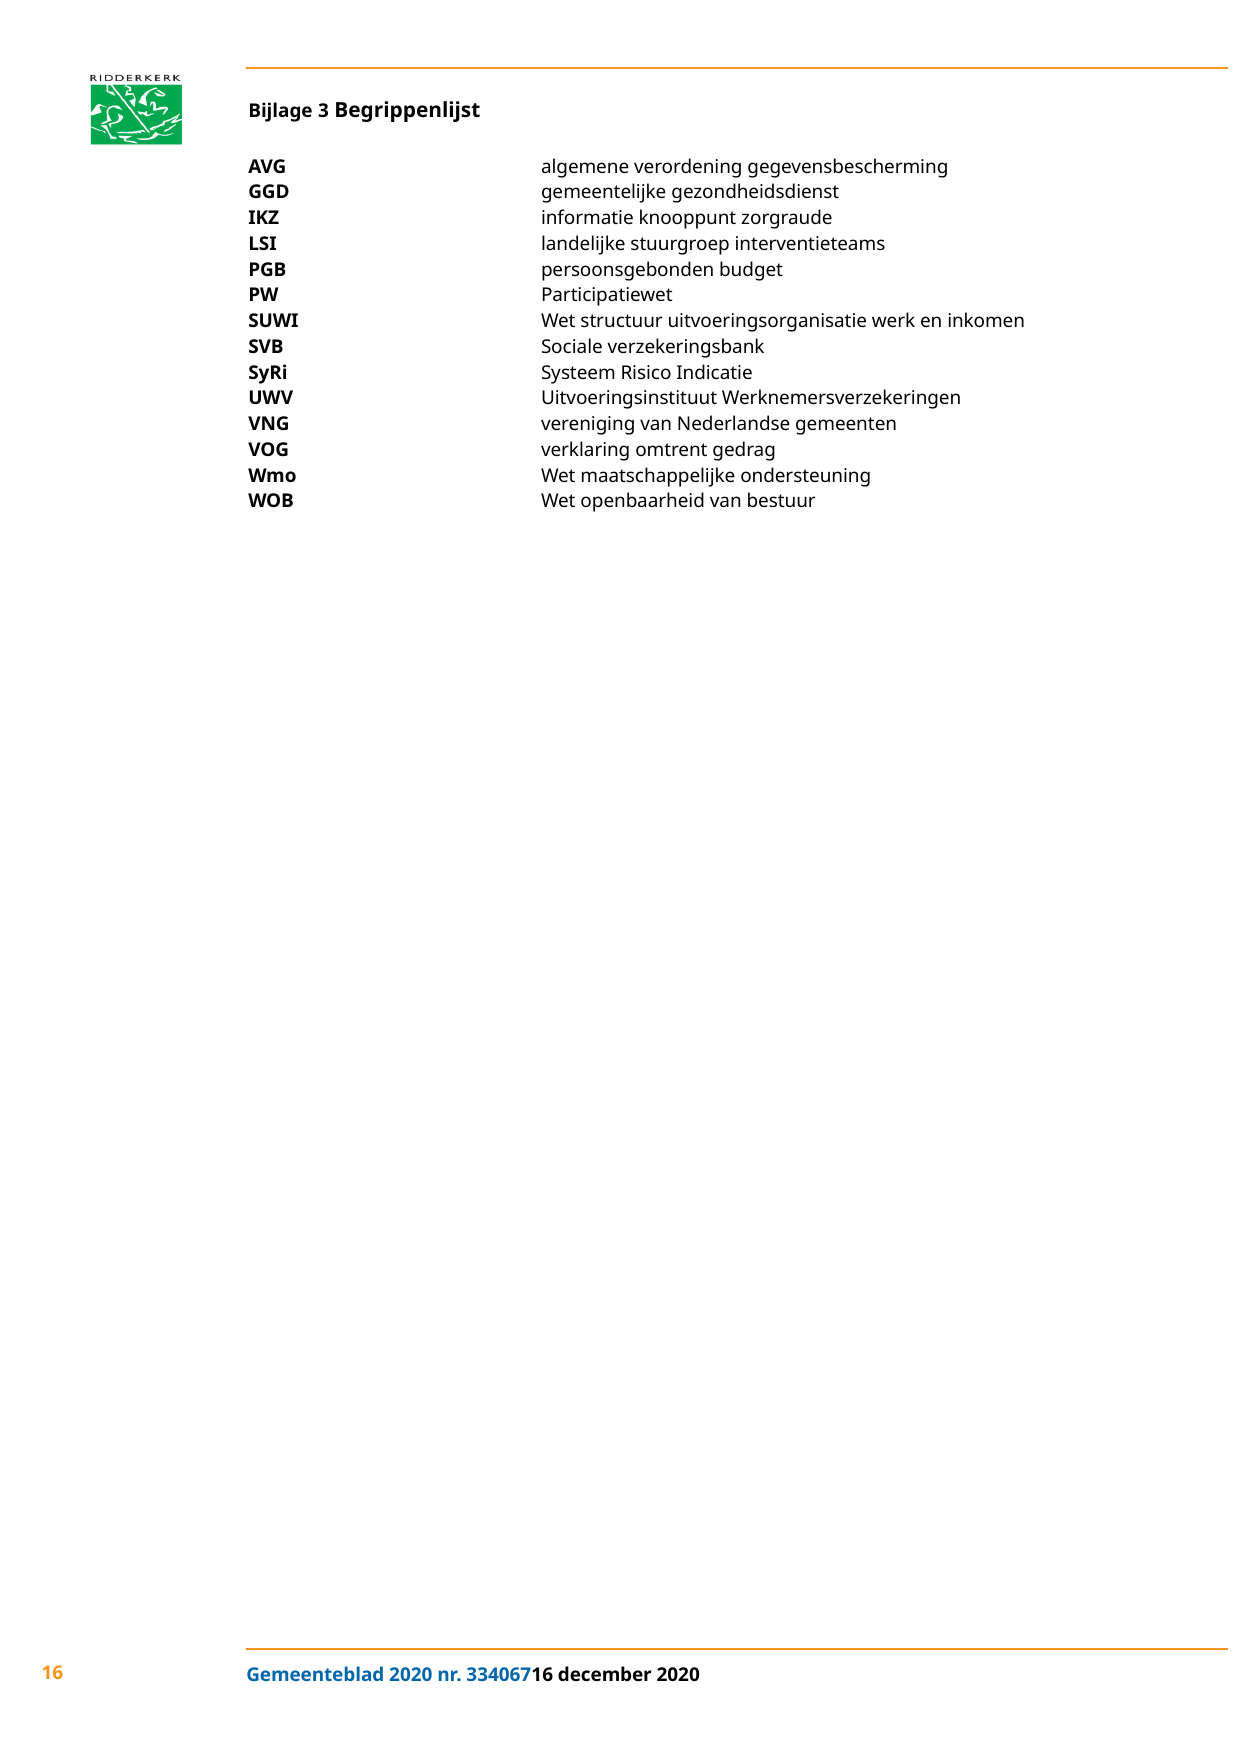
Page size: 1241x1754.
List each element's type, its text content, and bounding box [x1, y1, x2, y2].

table_cell SUWI [248, 308, 541, 333]
table_header AVG [248, 153, 541, 179]
table_cell UWV [248, 385, 541, 410]
table_cell SVB [248, 333, 541, 359]
table_header algemene verordening gegevensbescherming [541, 153, 1152, 179]
table_cell IKZ [248, 205, 541, 230]
table_cell landelijke stuurgroep interventieteams [541, 230, 1152, 256]
table_cell Uitvoeringsinstituut Werknemersverzekeringen [541, 385, 1152, 410]
table_cell Wet openbaarheid van bestuur [541, 488, 1152, 513]
table_cell LSI [248, 230, 541, 256]
table_cell PGB [248, 256, 541, 282]
table_cell Wet maatschappelijke ondersteuning [541, 462, 1152, 487]
table_cell WOB [248, 488, 541, 513]
table_cell Participatiewet [541, 282, 1152, 307]
table_cell PW [248, 282, 541, 307]
picture [41, 47, 231, 172]
table_cell gemeentelijke gezondheidsdienst [541, 179, 1152, 204]
table_cell Sociale verzekeringsbank [541, 333, 1152, 359]
table_cell informatie knooppunt zorgraude [541, 205, 1152, 230]
table_cell verklaring omtrent gedrag [541, 436, 1152, 462]
table_cell SyRi [248, 359, 541, 384]
table_cell Systeem Risico Indicatie [541, 359, 1152, 384]
text Bijlage 3 Begrippenlijst [248, 95, 1152, 123]
table_cell VNG [248, 410, 541, 436]
table_cell Wmo [248, 462, 541, 487]
table_cell persoonsgebonden budget [541, 256, 1152, 282]
table_cell VOG [248, 436, 541, 462]
table_cell GGD [248, 179, 541, 204]
table_cell Wet structuur uitvoeringsorganisatie werk en inkomen [541, 308, 1152, 333]
table_cell vereniging van Nederlandse gemeenten [541, 410, 1152, 436]
